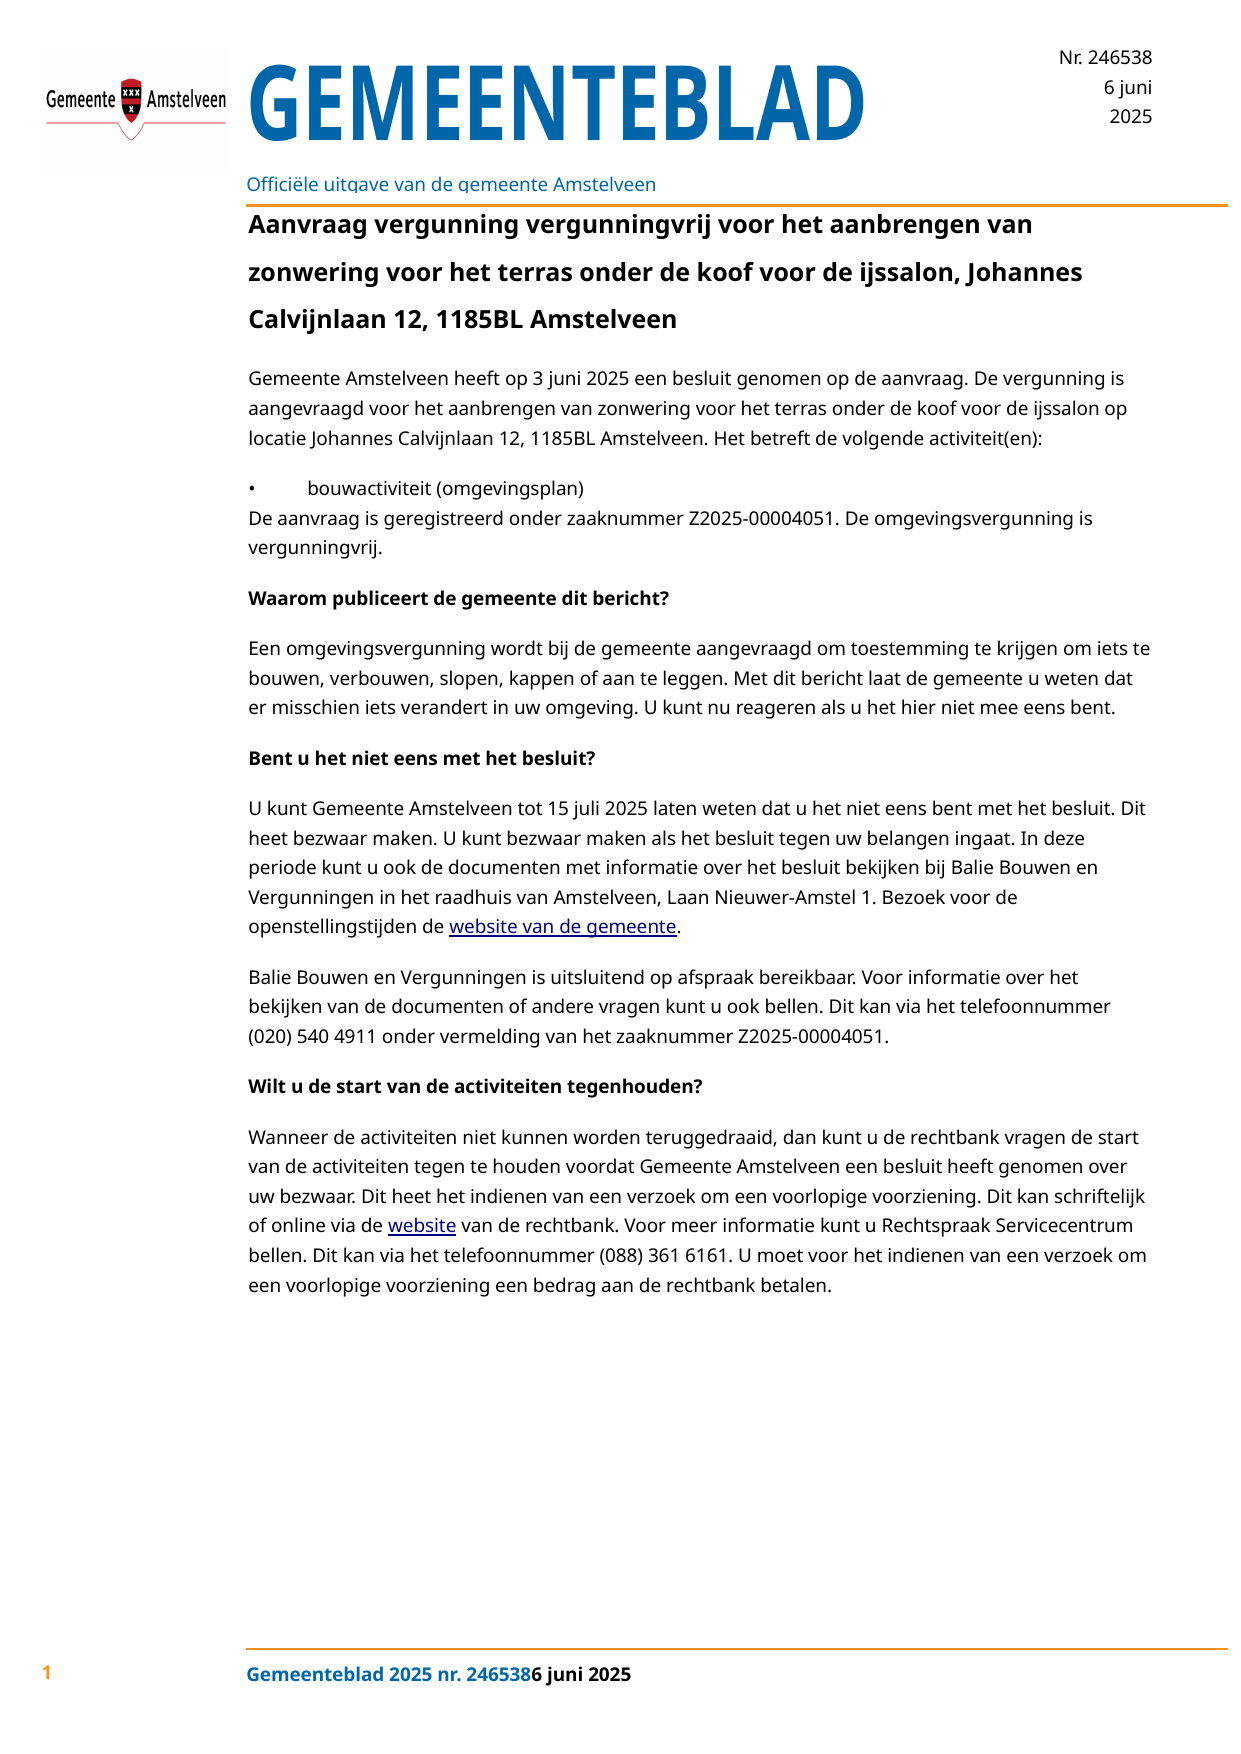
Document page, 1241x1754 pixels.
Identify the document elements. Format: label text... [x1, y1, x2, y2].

text U kunt Gemeente Amstelveen tot 15 juli 2025 laten weten dat u het niet eens bent met het besluit. Dit heet bezwaar maken. U kunt bezwaar maken als het besluit tegen uw belangen ingaat. In deze periode kunt u ook de documenten met informatie over het besluit bekijken bij Balie Bouwen en Vergunningen in het raadhuis van Amstelveen, Laan Nieuwer-Amstel 1. Bezoek voor de openstellingstijden de website van de gemeente. [248, 795, 1152, 939]
picture [41, 47, 231, 172]
text De aanvraag is geregistreerd onder zaaknummer Z2025-00004051. De omgevingsvergunning is vergunningvrij. [248, 505, 1152, 560]
text Aanvraag vergunning vergunningvrij voor het aanbrengen van zonwering voor het terras onder de koof voor de ijssalon, Johannes Calvijnlaan 12, 1185BL Amstelveen [248, 207, 1152, 336]
text Waarom publiceert de gemeente dit bericht? [248, 585, 1152, 610]
text Wilt u de start van de activiteiten tegenhouden? [248, 1073, 1152, 1099]
text Een omgevingsvergunning wordt bij de gemeente aangevraagd om toestemming te krijgen om iets te bouwen, verbouwen, slopen, kappen of aan te leggen. Met dit bericht laat de gemeente u weten dat er misschien iets verandert in uw omgeving. U kunt nu reageren als u het hier niet mee eens bent. [248, 635, 1152, 720]
text Balie Bouwen en Vergunningen is uitsluitend op afspraak bereikbaar. Voor informatie over het bekijken van de documenten of andere vragen kunt u ook bellen. Dit kan via het telefoonnummer (020) 540 4911 onder vermelding van het zaaknummer Z2025-00004051. [248, 964, 1152, 1049]
text Wanneer de activiteiten niet kunnen worden teruggedraaid, dan kunt u de rechtbank vragen de start van de activiteiten tegen te houden voordat Gemeente Amstelveen een besluit heeft genomen over uw bezwaar. Dit heet het indienen van een verzoek om een voorlopige voorziening. Dit kan schriftelijk of online via de website van de rechtbank. Voor meer informatie kunt u Rechtspraak Servicecentrum bellen. Dit kan via het telefoonnummer (088) 361 6161. U moet voor het indienen van een verzoek om een voorlopige voorziening een bedrag aan de rechtbank betalen. [248, 1124, 1152, 1297]
list bouwactiviteit (omgevingsplan) [248, 475, 1152, 501]
text Bent u het niet eens met het besluit? [248, 745, 1152, 770]
text Gemeente Amstelveen heeft op 3 juni 2025 een besluit genomen op de aanvraag. De vergunning is aangevraagd voor het aanbrengen van zonwering voor het terras onder de koof voor de ijssalon op locatie Johannes Calvijnlaan 12, 1185BL Amstelveen. Het betreft de volgende activiteit(en): [248, 366, 1152, 450]
